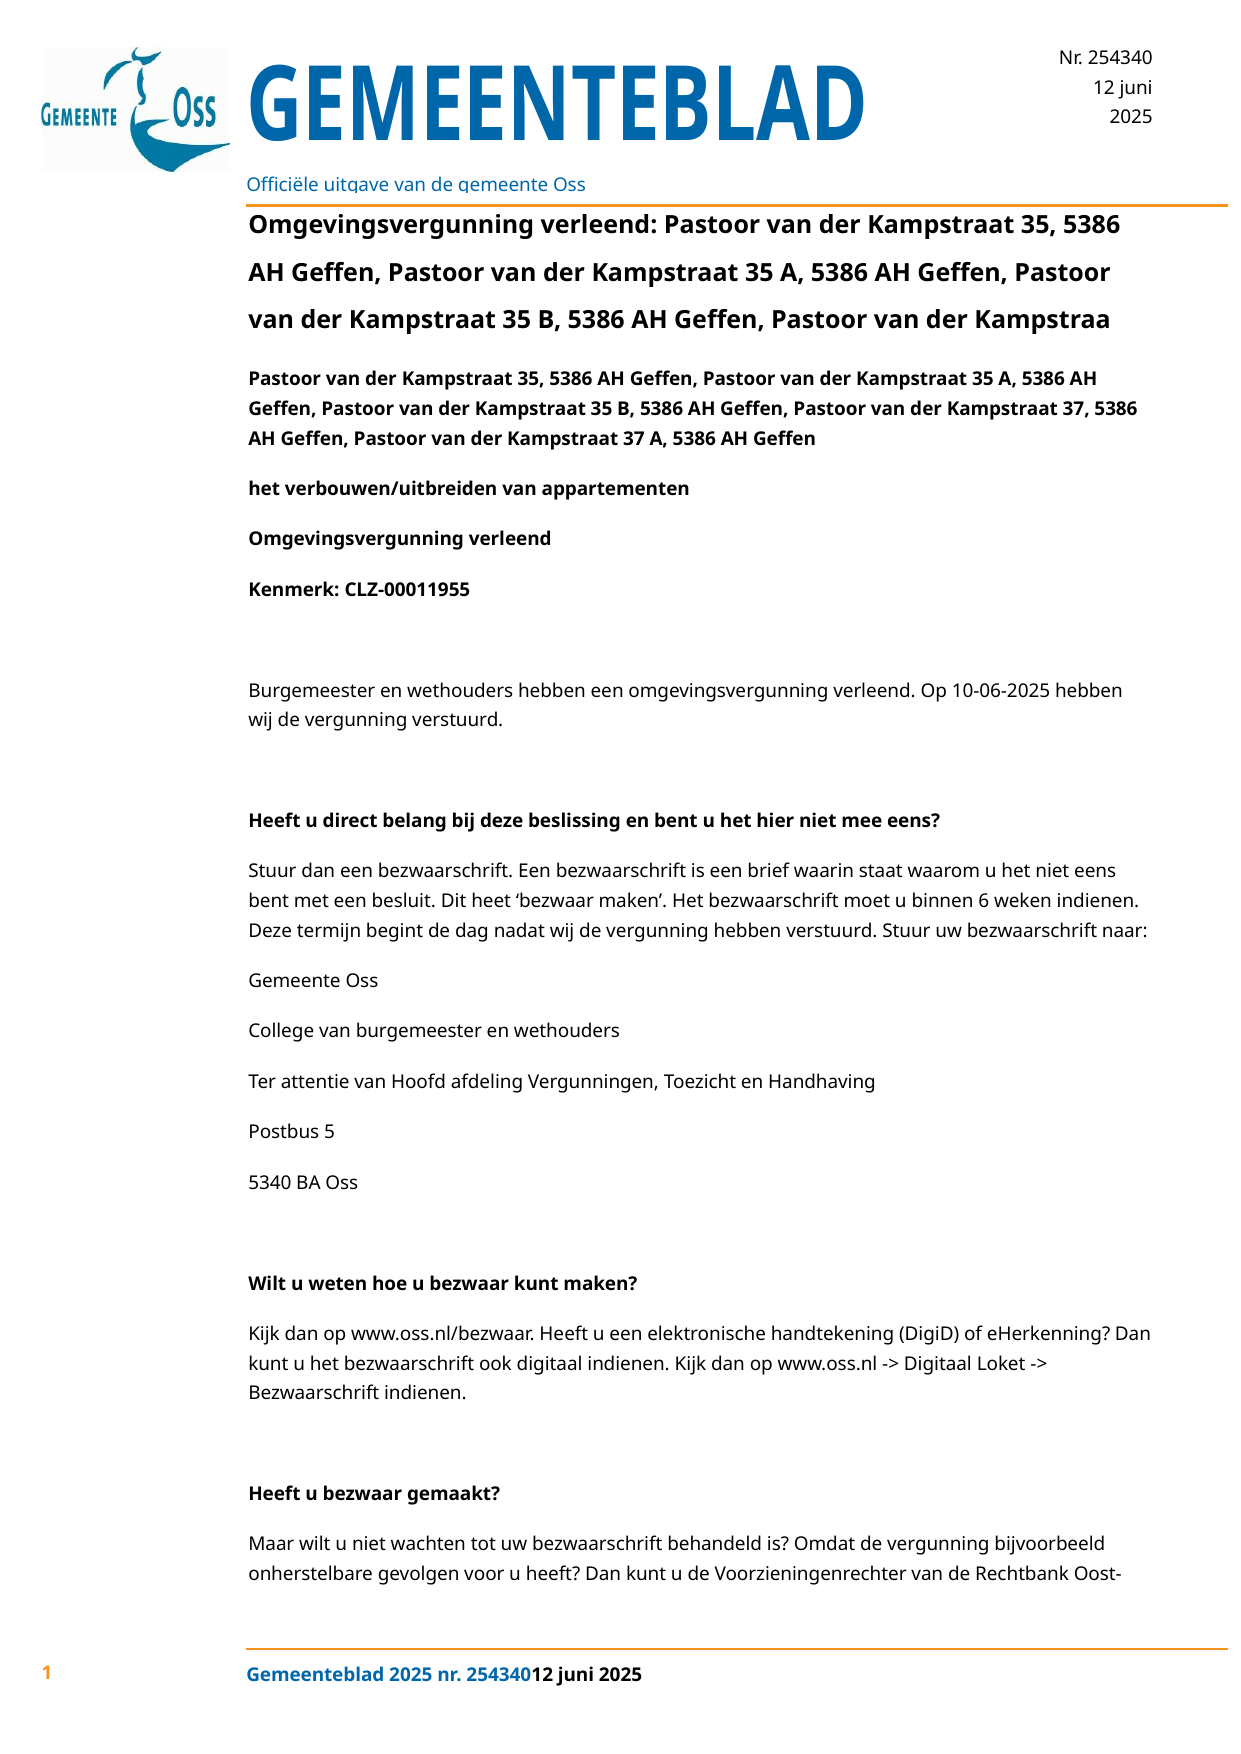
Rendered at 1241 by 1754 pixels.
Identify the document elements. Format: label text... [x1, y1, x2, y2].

text Ter attentie van Hoofd afdeling Vergunningen, Toezicht en Handhaving [248, 1068, 1152, 1094]
text Omgevingsvergunning verleend: Pastoor van der Kampstraat 35, 5386 AH Geffen, Pastoor van der Kampstraat 35 A, 5386 AH Geffen, Pastoor van der Kampstraat 35 B, 5386 AH Geffen, Pastoor van der Kampstraa [248, 207, 1152, 336]
text Burgemeester en wethouders hebben een omgevingsvergunning verleend. Op 10-06-2025 hebben wij de vergunning verstuurd. [248, 677, 1152, 732]
text Kenmerk: CLZ-00011955 [248, 576, 1152, 602]
text Maar wilt u niet wachten tot uw bezwaarschrift behandeld is? Omdat de vergunning bijvoorbeeld onherstelbare gevolgen voor u heeft? Dan kunt u de Voorzieningenrechter van de Rechtbank Oost- [248, 1531, 1152, 1586]
picture [41, 47, 231, 172]
text het verbouwen/uitbreiden van appartementen [248, 475, 1152, 501]
text College van burgemeester en wethouders [248, 1018, 1152, 1043]
text Kijk dan op www.oss.nl/bezwaar. Heeft u een elektronische handtekening (DigiD) of eHerkenning? Dan kunt u het bezwaarschrift ook digitaal indienen. Kijk dan op www.oss.nl -> Digitaal Loket -> Bezwaarschrift indienen. [248, 1320, 1152, 1405]
text Postbus 5 [248, 1118, 1152, 1144]
text 5340 BA Oss [248, 1169, 1152, 1194]
text Omgevingsvergunning verleend [248, 526, 1152, 551]
text Stuur dan een bezwaarschrift. Een bezwaarschrift is een brief waarin staat waarom u het niet eens bent met een besluit. Dit heet ‘bezwaar maken’. Het bezwaarschrift moet u binnen 6 weken indienen. Deze termijn begint de dag nadat wij de vergunning hebben verstuurd. Stuur uw bezwaarschrift naar: [248, 858, 1152, 942]
text Heeft u direct belang bij deze beslissing en bent u het hier niet mee eens? [248, 807, 1152, 833]
text Heeft u bezwaar gemaakt? [248, 1480, 1152, 1506]
text Gemeente Oss [248, 967, 1152, 993]
text Wilt u weten hoe u bezwaar kunt maken? [248, 1270, 1152, 1295]
text Pastoor van der Kampstraat 35, 5386 AH Geffen, Pastoor van der Kampstraat 35 A, 5386 AH Geffen, Pastoor van der Kampstraat 35 B, 5386 AH Geffen, Pastoor van der Kampstraat 37, 5386 AH Geffen, Pastoor van der Kampstraat 37 A, 5386 AH Geffen [248, 366, 1152, 450]
